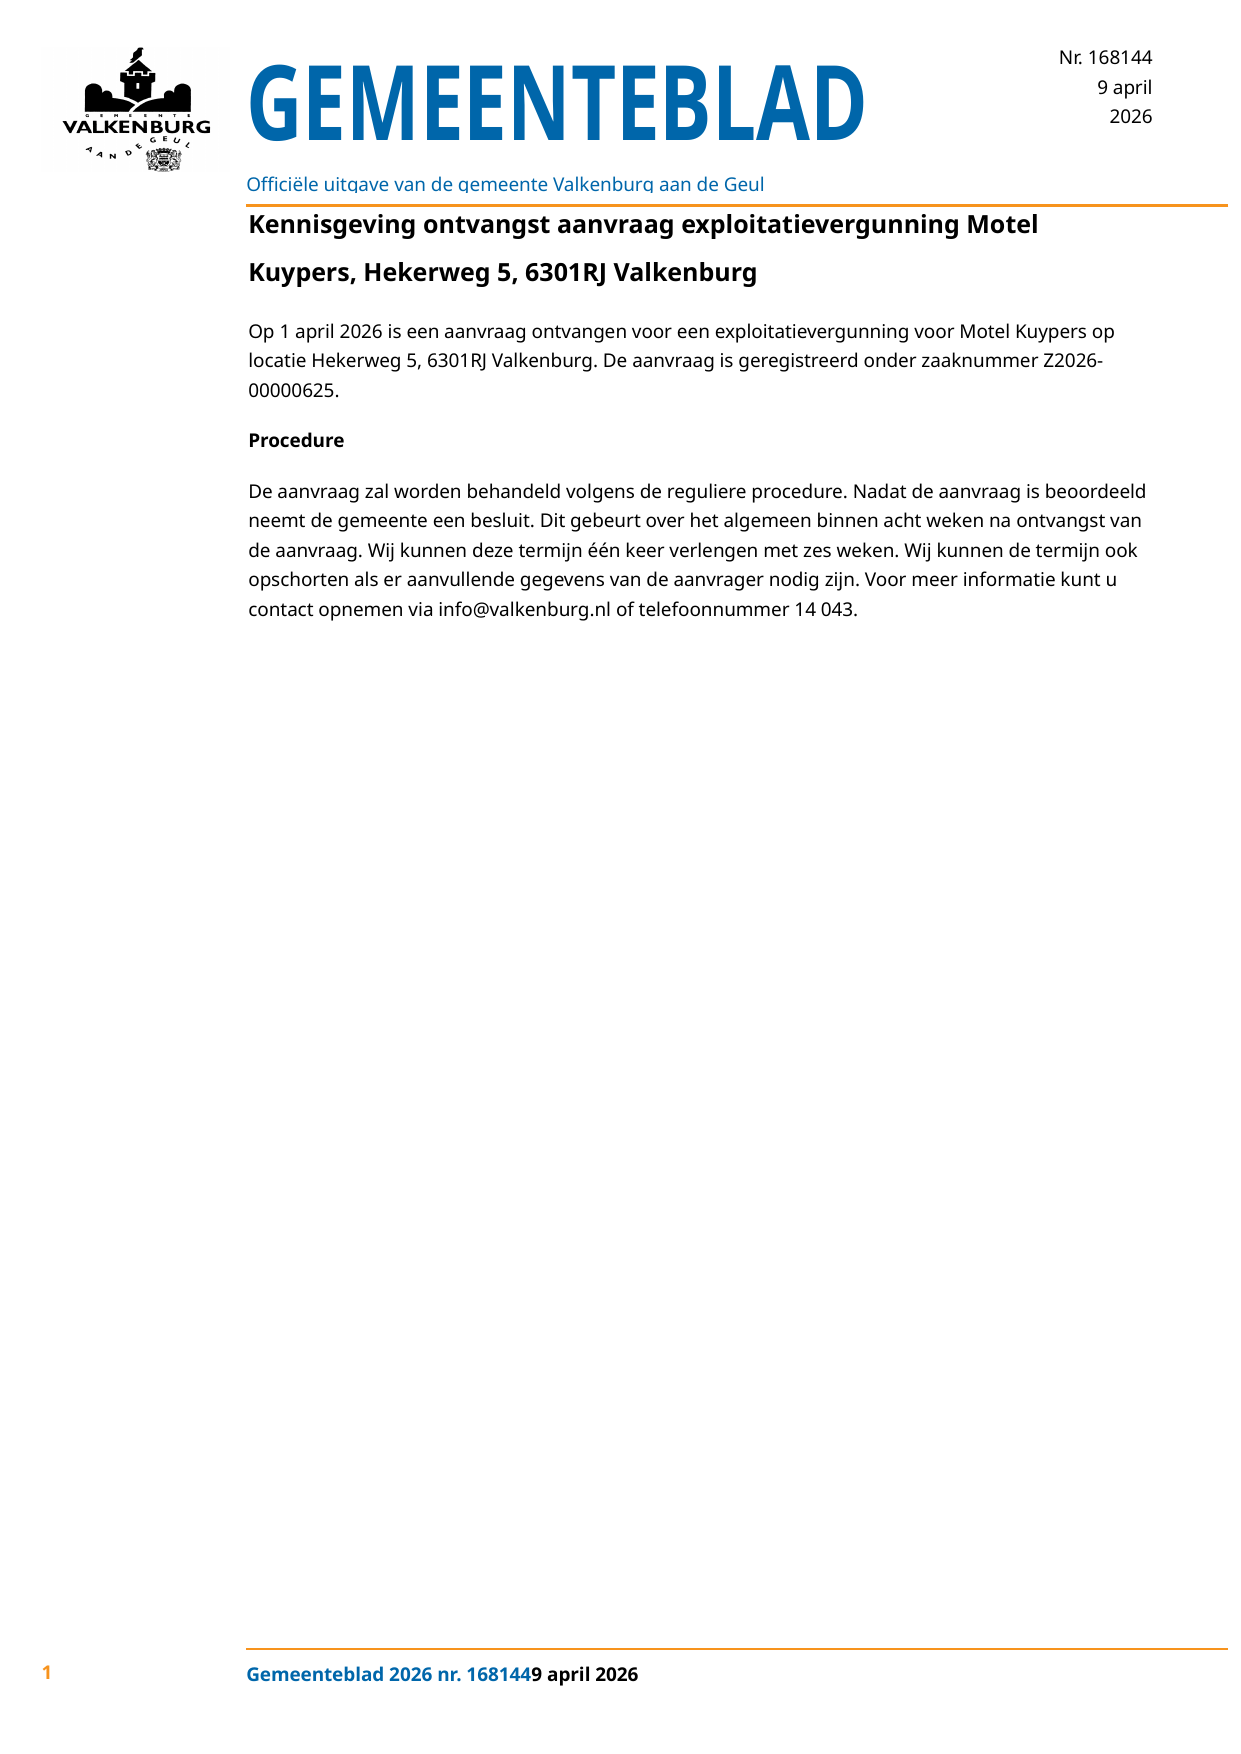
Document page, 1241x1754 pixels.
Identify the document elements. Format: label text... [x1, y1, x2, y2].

text Kennisgeving ontvangst aanvraag exploitatievergunning Motel Kuypers, Hekerweg 5, 6301RJ Valkenburg [248, 207, 1152, 288]
text De aanvraag zal worden behandeld volgens de reguliere procedure. Nadat de aanvraag is beoordeeld neemt de gemeente een besluit. Dit gebeurt over het algemeen binnen acht weken na ontvangst van de aanvraag. Wij kunnen deze termijn één keer verlengen met zes weken. Wij kunnen de termijn ook opschorten als er aanvullende gegevens van de aanvrager nodig zijn. Voor meer informatie kunt u contact opnemen via info@valkenburg.nl of telefoonnummer 14 043. [248, 478, 1152, 622]
picture [41, 47, 231, 172]
text Procedure [248, 427, 1152, 453]
text Op 1 april 2026 is een aanvraag ontvangen voor een exploitatievergunning voor Motel Kuypers op locatie Hekerweg 5, 6301RJ Valkenburg. De aanvraag is geregistreerd onder zaaknummer Z2026-00000625. [248, 318, 1152, 403]
